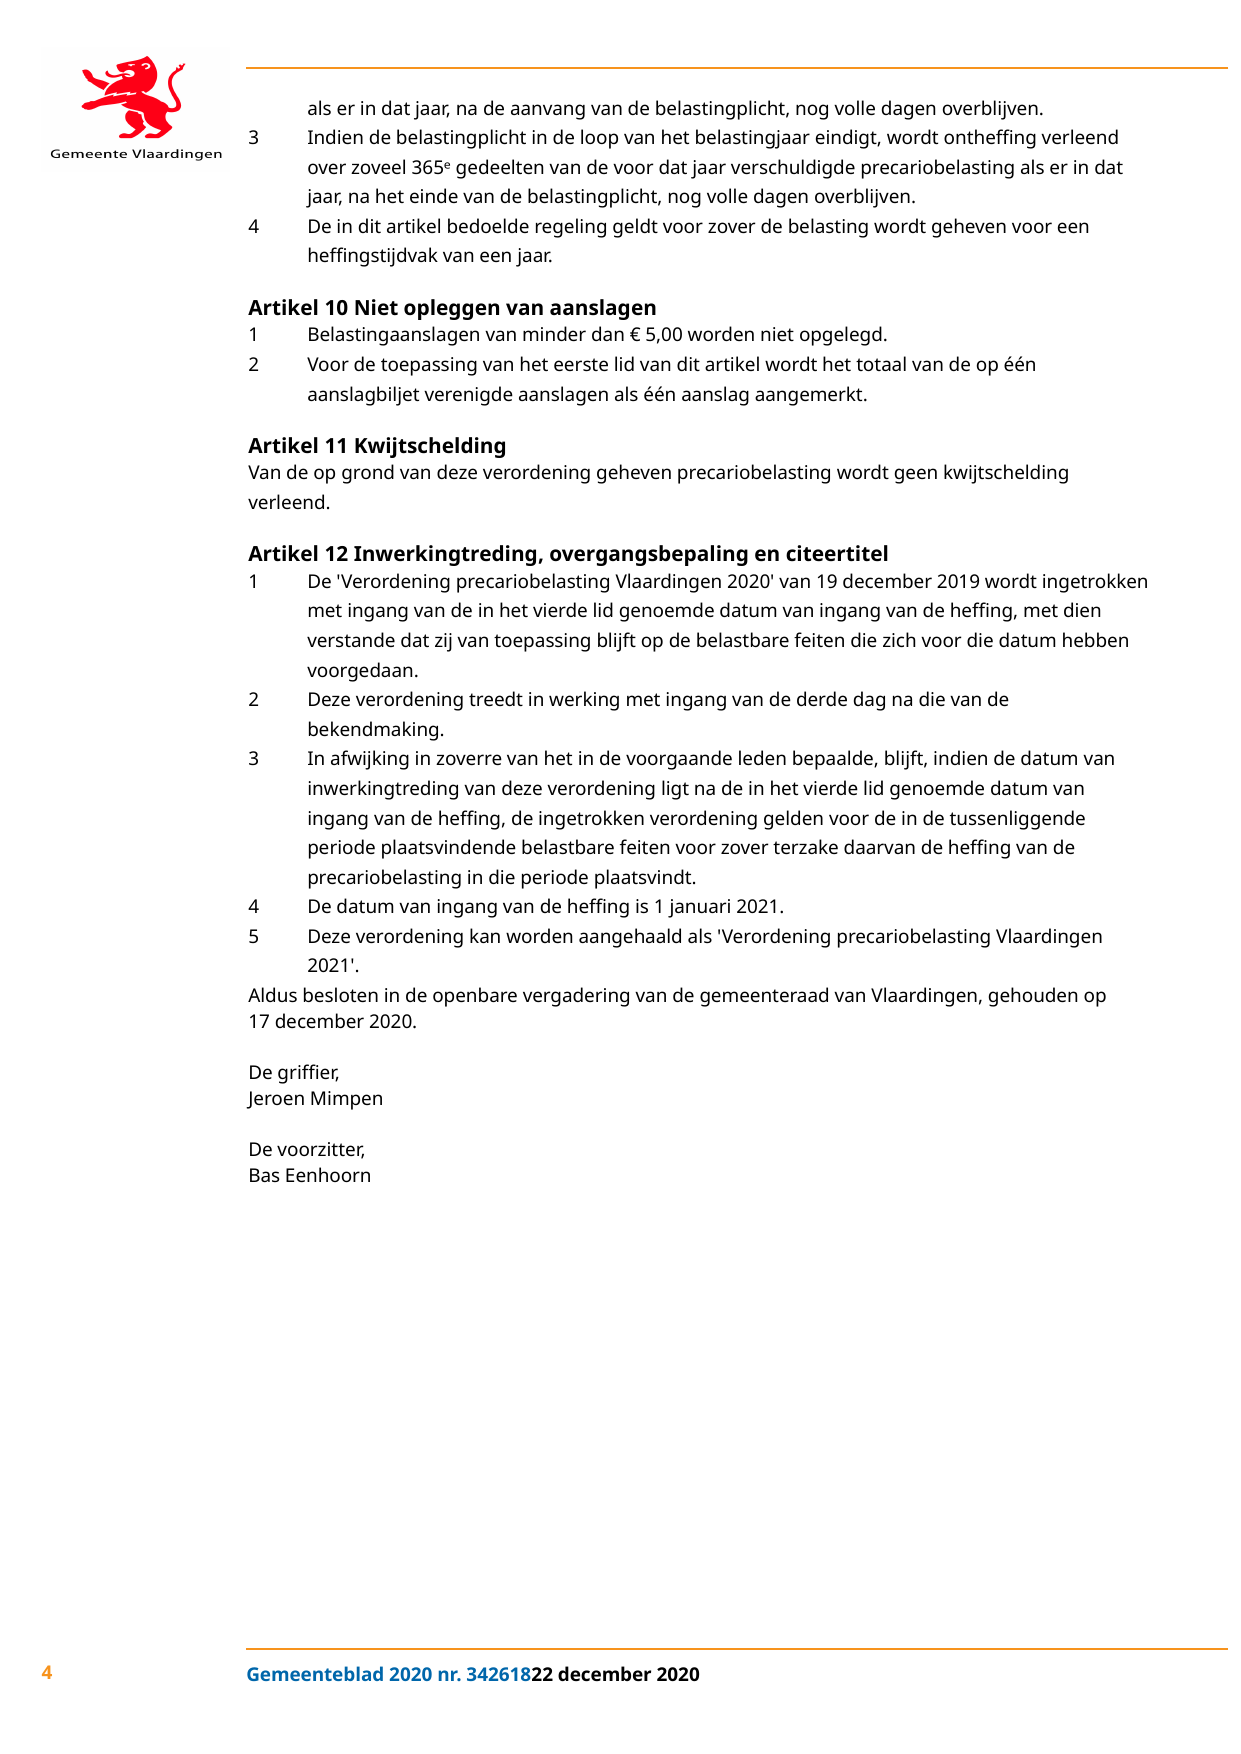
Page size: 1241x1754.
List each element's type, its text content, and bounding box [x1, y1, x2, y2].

text Jeroen Mimpen [248, 1085, 1152, 1111]
text Artikel 11 Kwijtschelding [248, 431, 1152, 459]
text Van de op grond van deze verordening geheven precariobelasting wordt geen kwijtschelding verleend. [248, 459, 1152, 515]
list Deze verordening kan worden aangehaald als 'Verordening precariobelasting Vlaardingen 2021'. [248, 923, 1152, 978]
list In afwijking in zoverre van het in de voorgaande leden bepaalde, blijft, indien de datum van inwerkingtreding van deze verordening ligt na de in het vierde lid genoemde datum van ingang van de heffing, de ingetrokken verordening gelden voor de in de tussenliggende periode plaatsvindende belastbare feiten voor zover terzake daarvan de heffing van de precariobelasting in die periode plaatsvindt. [248, 746, 1152, 889]
list De in dit artikel bedoelde regeling geldt voor zover de belasting wordt geheven voor een heffingstijdvak van een jaar. [248, 213, 1152, 268]
text Artikel 12 Inwerkingtreding, overgangsbepaling en citeertitel [248, 539, 1152, 568]
text 17 december 2020. [248, 1008, 1152, 1034]
list Deze verordening treedt in werking met ingang van de derde dag na die van de bekendmaking. [248, 686, 1152, 742]
text Bas Eenhoorn [248, 1162, 1152, 1188]
text De voorzitter, [248, 1137, 1152, 1162]
list Voor de toepassing van het eerste lid van dit artikel wordt het totaal van de op één aanslagbiljet verenigde aanslagen als één aanslag aangemerkt. [248, 351, 1152, 406]
list als er in dat jaar, na de aanvang van de belastingplicht, nog volle dagen overblijven. [248, 95, 1152, 121]
text Artikel 10 Niet opleggen van aanslagen [248, 293, 1152, 322]
text De griffier, [248, 1059, 1152, 1085]
list Indien de belastingplicht in de loop van het belastingjaar eindigt, wordt ontheffing verleend over zoveel 365ᵉ gedeelten van de voor dat jaar verschuldigde precariobelasting als er in dat jaar, na het einde van de belastingplicht, nog volle dagen overblijven. [248, 124, 1152, 209]
picture [41, 47, 231, 172]
text Aldus besloten in de openbare vergadering van de gemeenteraad van Vlaardingen, gehouden op [248, 982, 1152, 1008]
list De 'Verordening precariobelasting Vlaardingen 2020' van 19 december 2019 wordt ingetrokken met ingang van de in het vierde lid genoemde datum van ingang van de heffing, met dien verstande dat zij van toepassing blijft op de belastbare feiten die zich voor die datum hebben voorgedaan. [248, 568, 1152, 682]
list Belastingaanslagen van minder dan € 5,00 worden niet opgelegd. [248, 322, 1152, 347]
list De datum van ingang van de heffing is 1 januari 2021. [248, 893, 1152, 919]
